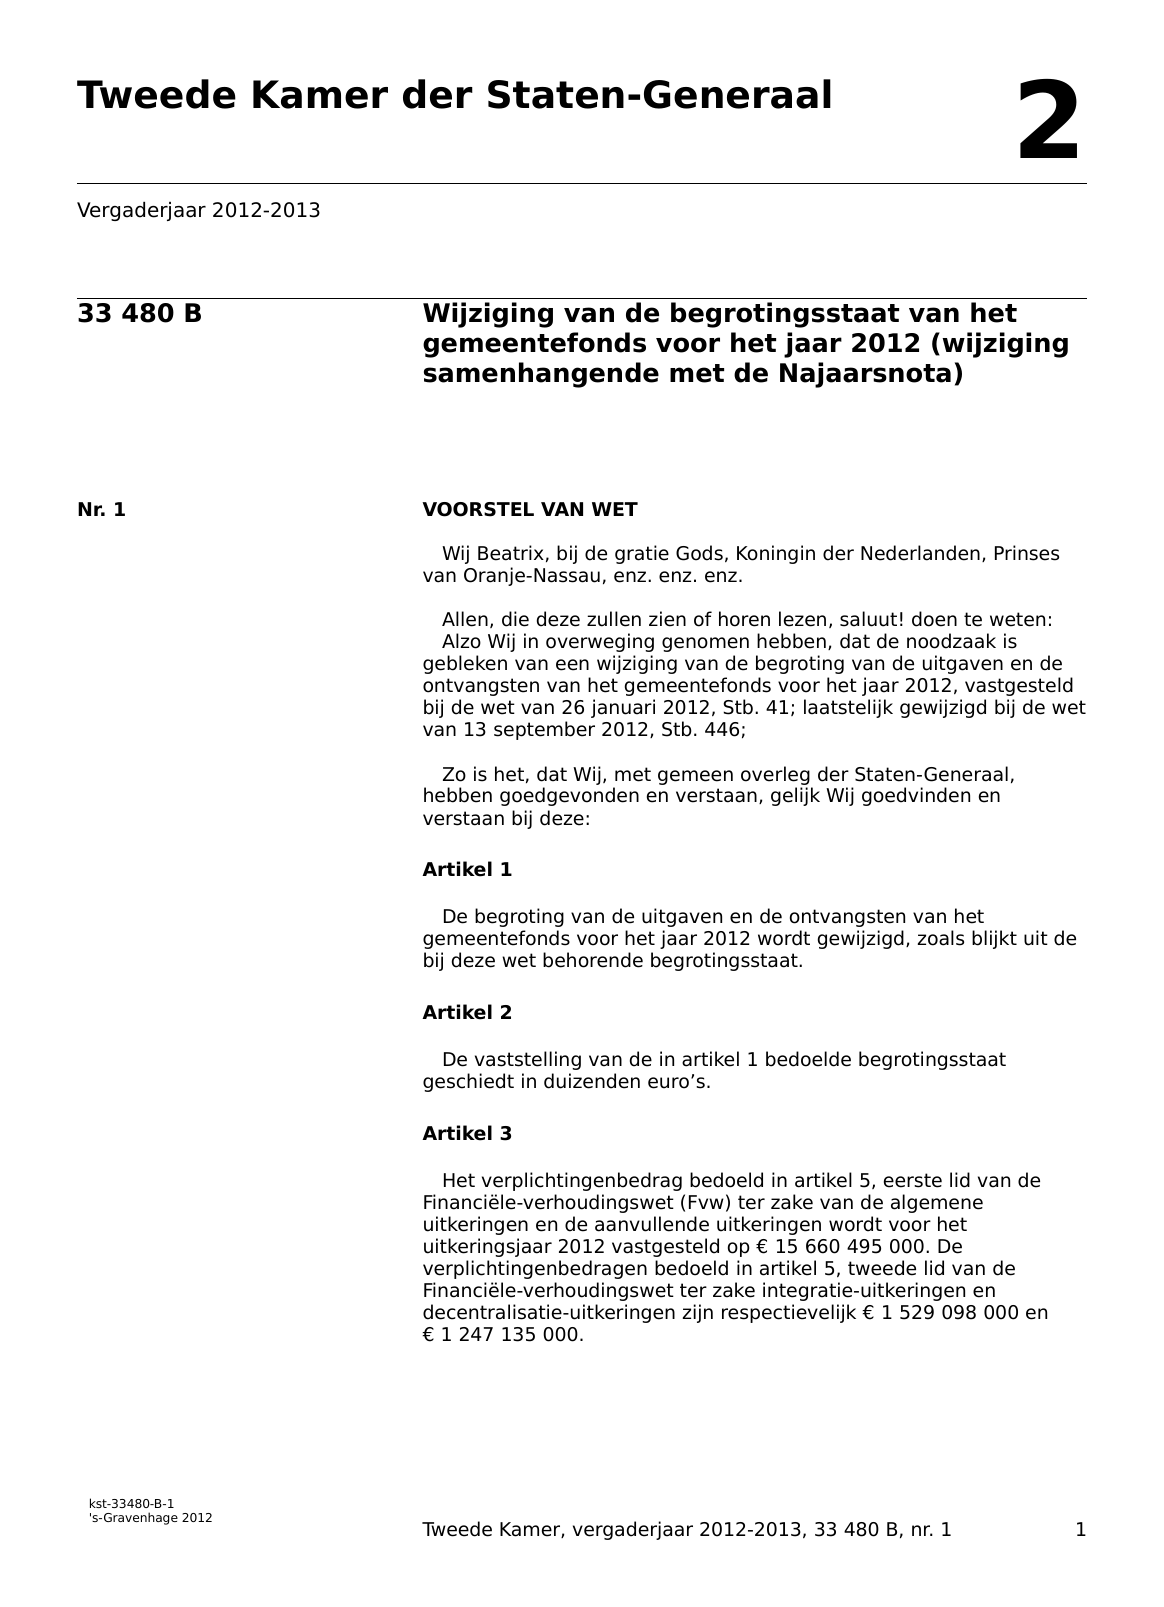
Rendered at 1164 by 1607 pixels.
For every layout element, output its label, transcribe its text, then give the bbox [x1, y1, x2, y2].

subtitle Nr. 1 VOORSTEL VAN WET [77, 499, 1087, 521]
subtitle 33 480 B Wijziging van de begrotingsstaat van het gemeentefonds voor het jaar 2012 (wijziging samenhangende met de Najaarsnota) [77, 299, 1087, 388]
subtitle Artikel 1 [422, 859, 1087, 881]
text Het verplichtingenbedrag bedoeld in artikel 5, eerste lid van de Financiële-verhoudingswet (Fvw) ter zake van de algemene uitkeringen en de aanvullende uitkeringen wordt voor het uitkeringsjaar 2012 vastgesteld op € 15 660 495 000. De verplichtingenbedragen bedoeld in artikel 5, tweede lid van de Financiële-verhoudingswet ter zake integratie-uitkeringen en decentralisatie-uitkeringen zijn respectievelijk € 1 529 098 000 en € 1 247 135 000. [422, 1170, 1087, 1346]
subtitle Artikel 3 [422, 1123, 1087, 1145]
text Zo is het, dat Wij, met gemeen overleg der Staten-Generaal, hebben goedgevonden en verstaan, gelijk Wij goedvinden en verstaan bij deze: [422, 763, 1087, 829]
table_header 2 [886, 59, 1087, 183]
text Allen, die deze zullen zien of horen lezen, saluut! doen te weten: [422, 609, 1087, 631]
table_cell Vergaderjaar 2012-2013 [77, 184, 1087, 298]
text Alzo Wij in overweging genomen hebben, dat de noodzaak is gebleken van een wijziging van de begroting van de uitgaven en de ontvangsten van het gemeentefonds voor het jaar 2012, vastgesteld bij de wet van 26 januari 2012, Stb. 41; laatstelijk gewijzigd bij de wet van 13 september 2012, Stb. 446; [422, 631, 1087, 741]
text 's-Gravenhage 2012 [88, 1511, 323, 1525]
text De vaststelling van de in artikel 1 bedoelde begrotingsstaat geschiedt in duizenden euro’s. [422, 1049, 1087, 1093]
text kst-33480-B-1 [88, 1497, 323, 1511]
subtitle Artikel 2 [422, 1002, 1087, 1024]
text De begroting van de uitgaven en de ontvangsten van het gemeentefonds voor het jaar 2012 wordt gewijzigd, zoals blijkt uit de bij deze wet behorende begrotingsstaat. [422, 906, 1087, 972]
table_header Tweede Kamer der Staten-Generaal [77, 59, 886, 183]
text Wij Beatrix, bij de gratie Gods, Koningin der Nederlanden, Prinses van Oranje-Nassau, enz. enz. enz. [422, 543, 1087, 587]
